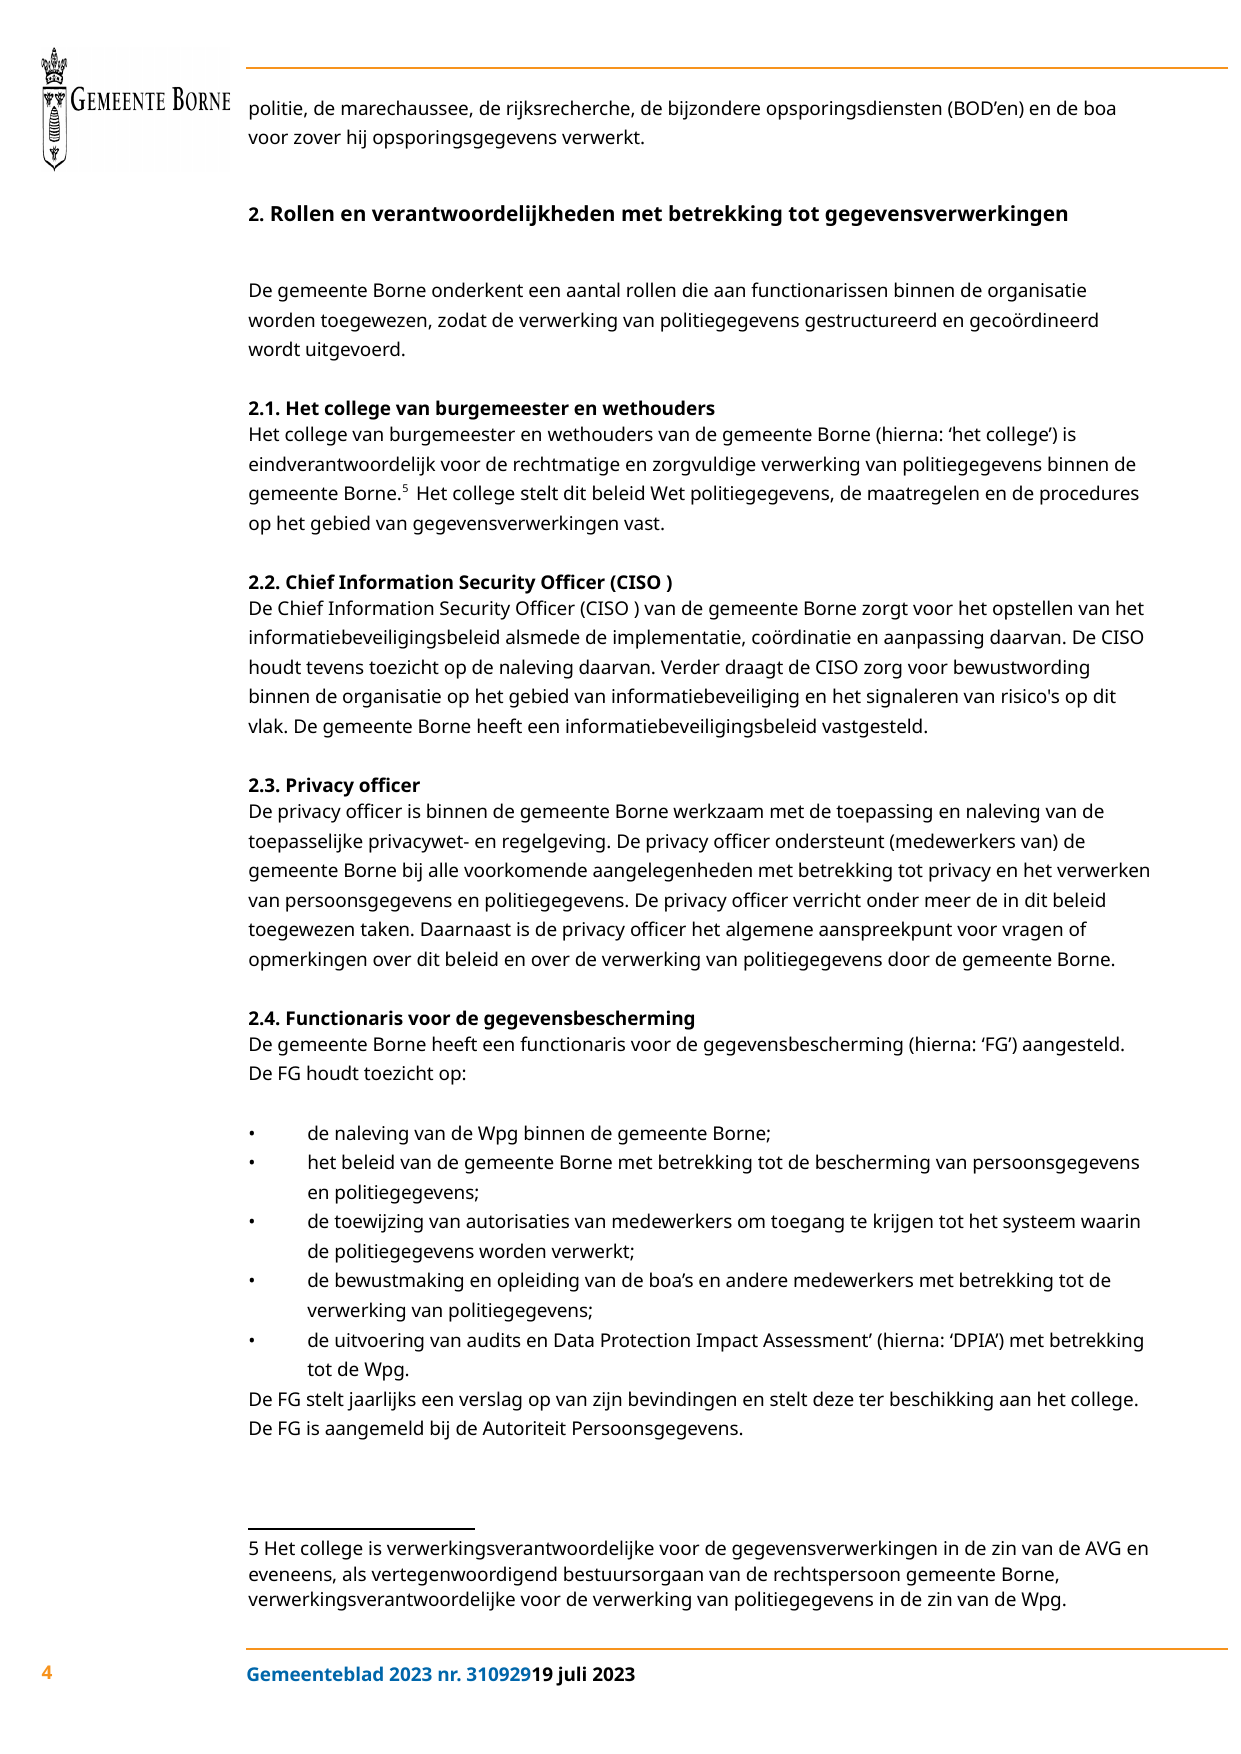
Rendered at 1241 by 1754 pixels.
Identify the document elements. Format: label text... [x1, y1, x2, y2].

text 2. Rollen en verantwoordelijkheden met betrekking tot gegevensverwerkingen [248, 199, 1152, 228]
list de bewustmaking en opleiding van de boa’s en andere medewerkers met betrekking tot de verwerking van politiegegevens; [248, 1268, 1152, 1323]
text 2.1. Het college van burgemeester en wethouders [248, 396, 1152, 421]
text De privacy officer is binnen de gemeente Borne werkzaam met de toepassing en naleving van de toepasselijke privacywet- en regelgeving. De privacy officer ondersteunt (medewerkers van) de gemeente Borne bij alle voorkomende aangelegenheden met betrekking tot privacy en het verwerken van persoonsgegevens en politiegegevens. De privacy officer verricht onder meer de in dit beleid toegewezen taken. Daarnaast is de privacy officer het algemene aanspreekpunt voor vragen of opmerkingen over dit beleid en over de verwerking van politiegegevens door de gemeente Borne. [248, 798, 1152, 972]
list de toewijzing van autorisaties van medewerkers om toegang te krijgen tot het systeem waarin de politiegegevens worden verwerkt; [248, 1208, 1152, 1264]
text politie, de marechaussee, de rijksrecherche, de bijzondere opsporingsdiensten (BOD’en) en de boa voor zover hij opsporingsgegevens verwerkt. [248, 95, 1152, 150]
list het beleid van de gemeente Borne met betrekking tot de bescherming van persoonsgegevens en politiegegevens; [248, 1149, 1152, 1205]
text De FG stelt jaarlijks een verslag op van zijn bevindingen en stelt deze ter beschikking aan het college. De FG is aangemeld bij de Autoriteit Persoonsgegevens. [248, 1386, 1152, 1441]
text 2.4. Functionaris voor de gegevensbescherming [248, 1005, 1152, 1031]
list de naleving van de Wpg binnen de gemeente Borne; [248, 1120, 1152, 1146]
list de uitvoering van audits en Data Protection Impact Assessment’ (hierna: ‘DPIA’) met betrekking tot de Wpg. [248, 1327, 1152, 1382]
text 2.3. Privacy officer [248, 772, 1152, 798]
text De gemeente Borne heeft een functionaris voor de gegevensbescherming (hierna: ‘FG’) aangesteld. De FG houdt toezicht op: [248, 1031, 1152, 1086]
text 2.2. Chief Information Security Officer (CISO ) [248, 569, 1152, 595]
text De Chief Information Security Officer (CISO ) van de gemeente Borne zorgt voor het opstellen van het informatiebeveiligingsbeleid alsmede de implementatie, coördinatie en aanpassing daarvan. De CISO houdt tevens toezicht op de naleving daarvan. Verder draagt de CISO zorg voor bewustwording binnen de organisatie op het gebied van informatiebeveiliging en het signaleren van risico's op dit vlak. De gemeente Borne heeft een informatiebeveiligingsbeleid vastgesteld. [248, 595, 1152, 739]
text Het college is verwerkingsverantwoordelijke voor de gegevensverwerkingen in de zin van de AVG en eveneens, als vertegenwoordigend bestuursorgaan van de rechtspersoon gemeente Borne, verwerkingsverantwoordelijke voor de verwerking van politiegegevens in de zin van de Wpg. [248, 1535, 1152, 1612]
text De gemeente Borne onderkent een aantal rollen die aan functionarissen binnen de organisatie worden toegewezen, zodat de verwerking van politiegegevens gestructureerd en gecoördineerd wordt uitgevoerd. [248, 277, 1152, 362]
text Het college van burgemeester en wethouders van de gemeente Borne (hierna: ‘het college’) is eindverantwoordelijk voor de rechtmatige en zorgvuldige verwerking van politiegegevens binnen de gemeente Borne. Het college stelt dit beleid Wet politiegegevens, de maatregelen en de procedures op het gebied van gegevensverwerkingen vast. [248, 421, 1152, 536]
picture [41, 47, 231, 172]
